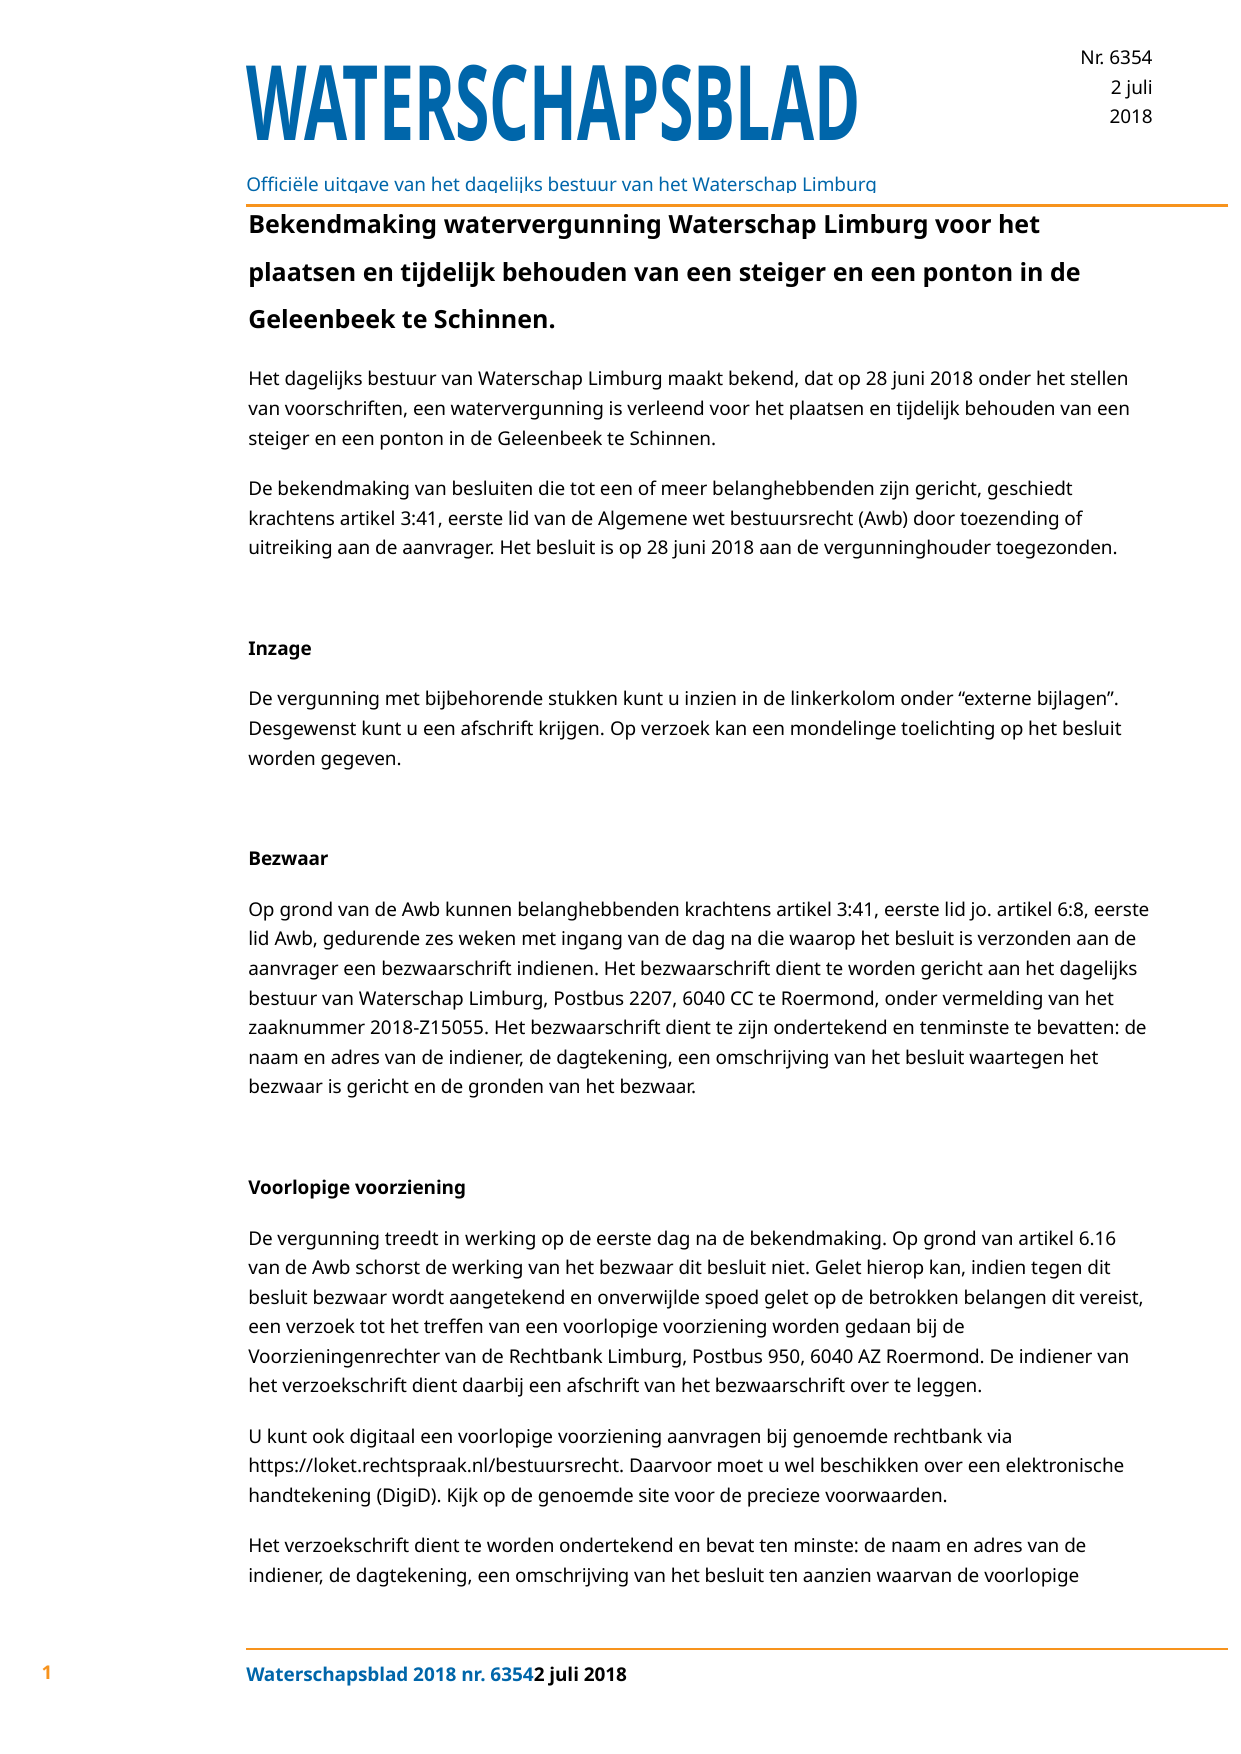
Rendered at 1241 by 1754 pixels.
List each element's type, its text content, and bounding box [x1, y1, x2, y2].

text Inzage [248, 635, 1152, 661]
text De bekendmaking van besluiten die tot een of meer belanghebbenden zijn gericht, geschiedt krachtens artikel 3:41, eerste lid van de Algemene wet bestuursrecht (Awb) door toezending of uitreiking aan de aanvrager. Het besluit is op 28 juni 2018 aan de vergunninghouder toegezonden. [248, 475, 1152, 560]
text De vergunning treedt in werking op de eerste dag na de bekendmaking. Op grond van artikel 6.16 van de Awb schorst de werking van het bezwaar dit besluit niet. Gelet hierop kan, indien tegen dit besluit bezwaar wordt aangetekend en onverwijlde spoed gelet op de betrokken belangen dit vereist, een verzoek tot het treffen van een voorlopige voorziening worden gedaan bij de Voorzieningenrechter van de Rechtbank Limburg, Postbus 950, 6040 AZ Roermond. De indiener van het verzoekschrift dient daarbij een afschrift van het bezwaarschrift over te leggen. [248, 1225, 1152, 1398]
text Voorlopige voorziening [248, 1174, 1152, 1200]
text U kunt ook digitaal een voorlopige voorziening aanvragen bij genoemde rechtbank via https://loket.rechtspraak.nl/bestuursrecht. Daarvoor moet u wel beschikken over een elektronische handtekening (DigiD). Kijk op de genoemde site voor de precieze voorwaarden. [248, 1423, 1152, 1508]
text Het verzoekschrift dient te worden ondertekend en bevat ten minste: de naam en adres van de indiener, de dagtekening, een omschrijving van het besluit ten aanzien waarvan de voorlopige [248, 1533, 1152, 1588]
text Bezwaar [248, 846, 1152, 871]
text De vergunning met bijbehorende stukken kunt u inzien in de linkerkolom onder “externe bijlagen”. Desgewenst kunt u een afschrift krijgen. Op verzoek kan een mondelinge toelichting op het besluit worden gegeven. [248, 686, 1152, 770]
text Op grond van de Awb kunnen belanghebbenden krachtens artikel 3:41, eerste lid jo. artikel 6:8, eerste lid Awb, gedurende zes weken met ingang van de dag na die waarop het besluit is verzonden aan de aanvrager een bezwaarschrift indienen. Het bezwaarschrift dient te worden gericht aan het dagelijks bestuur van Waterschap Limburg, Postbus 2207, 6040 CC te Roermond, onder vermelding van het zaaknummer 2018-Z15055. Het bezwaarschrift dient te zijn ondertekend en tenminste te bevatten: de naam en adres van de indiener, de dagtekening, een omschrijving van het besluit waartegen het bezwaar is gericht en de gronden van het bezwaar. [248, 896, 1152, 1099]
picture [41, 47, 231, 172]
text Bekendmaking watervergunning Waterschap Limburg voor het plaatsen en tijdelijk behouden van een steiger en een ponton in de Geleenbeek te Schinnen. [248, 207, 1152, 336]
text Het dagelijks bestuur van Waterschap Limburg maakt bekend, dat op 28 juni 2018 onder het stellen van voorschriften, een watervergunning is verleend voor het plaatsen en tijdelijk behouden van een steiger en een ponton in de Geleenbeek te Schinnen. [248, 366, 1152, 450]
